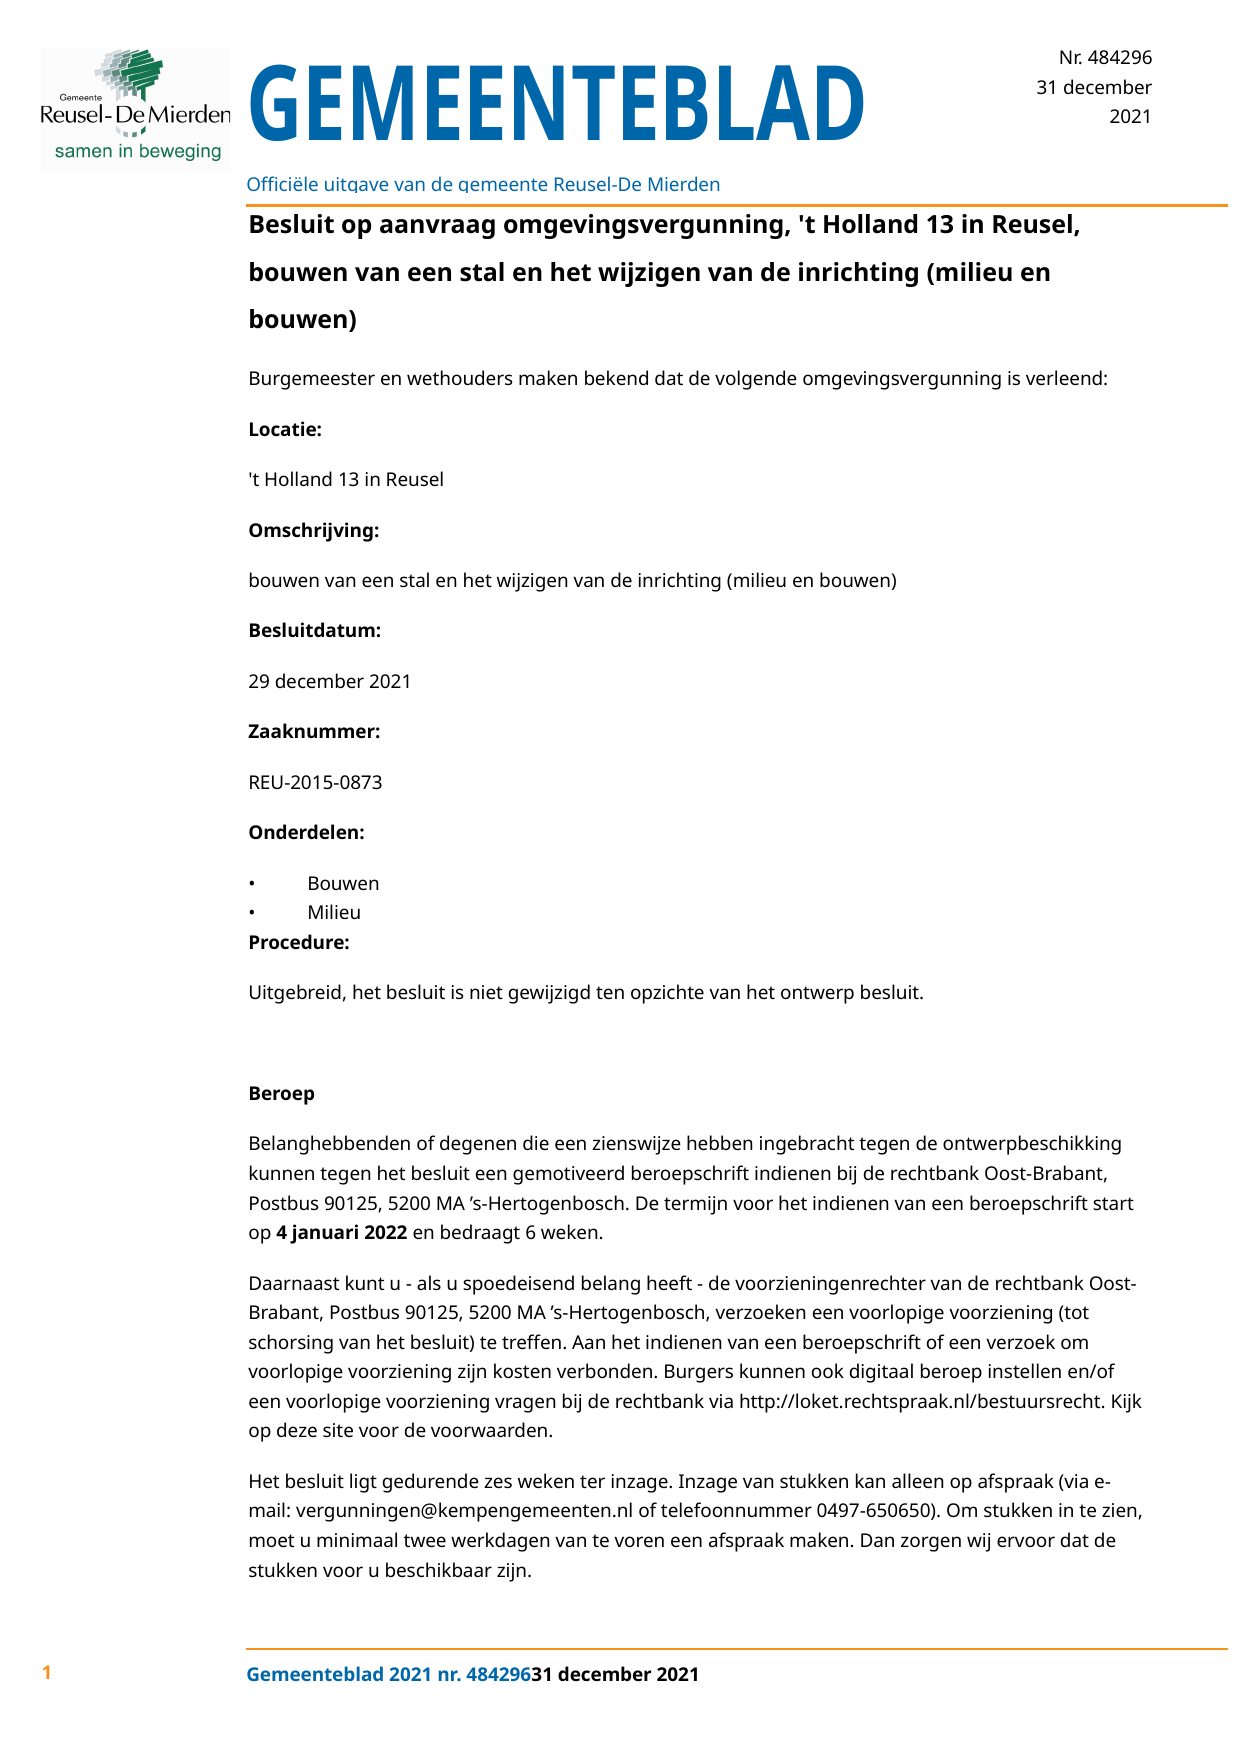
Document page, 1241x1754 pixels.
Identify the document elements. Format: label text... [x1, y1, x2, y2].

text Besluit op aanvraag omgevingsvergunning, 't Holland 13 in Reusel, bouwen van een stal en het wijzigen van de inrichting (milieu en bouwen) [248, 207, 1152, 336]
text bouwen van een stal en het wijzigen van de inrichting (milieu en bouwen) [248, 567, 1152, 593]
text Locatie: [248, 416, 1152, 442]
text Daarnaast kunt u - als u spoedeisend belang heeft - de voorzieningenrechter van de rechtbank Oost-Brabant, Postbus 90125, 5200 MA ’s-Hertogenbosch, verzoeken een voorlopige voorziening (tot schorsing van het besluit) te treffen. Aan het indienen van een beroepschrift of een verzoek om voorlopige voorziening zijn kosten verbonden. Burgers kunnen ook digitaal beroep instellen en/of een voorlopige voorziening vragen bij de rechtbank via http://loket.rechtspraak.nl/bestuursrecht. Kijk op deze site voor de voorwaarden. [248, 1270, 1152, 1443]
list Bouwen [248, 870, 1152, 895]
picture [41, 47, 231, 172]
text Besluitdatum: [248, 618, 1152, 643]
text Omschrijving: [248, 517, 1152, 542]
text 't Holland 13 in Reusel [248, 466, 1152, 492]
text Onderdelen: [248, 819, 1152, 845]
text Het besluit ligt gedurende zes weken ter inzage. Inzage van stukken kan alleen op afspraak (via e-mail: vergunningen@kempengemeenten.nl of telefoonnummer 0497-650650). Om stukken in te zien, moet u minimaal twee werkdagen van te voren een afspraak maken. Dan zorgen wij ervoor dat de stukken voor u beschikbaar zijn. [248, 1468, 1152, 1582]
text Uitgebreid, het besluit is niet gewijzigd ten opzichte van het ontwerp besluit. [248, 979, 1152, 1005]
text Beroep [248, 1080, 1152, 1106]
list Milieu [248, 899, 1152, 925]
text Zaaknummer: [248, 718, 1152, 744]
text Procedure: [248, 929, 1152, 954]
text REU-2015-0873 [248, 769, 1152, 794]
text Burgemeester en wethouders maken bekend dat de volgende omgevingsvergunning is verleend: [248, 366, 1152, 391]
text 29 december 2021 [248, 668, 1152, 694]
text Belanghebbenden of degenen die een zienswijze hebben ingebracht tegen de ontwerpbeschikking kunnen tegen het besluit een gemotiveerd beroepschrift indienen bij de rechtbank Oost-Brabant, Postbus 90125, 5200 MA ’s-Hertogenbosch. De termijn voor het indienen van een beroepschrift start op 4 januari 2022 en bedraagt 6 weken. [248, 1131, 1152, 1245]
